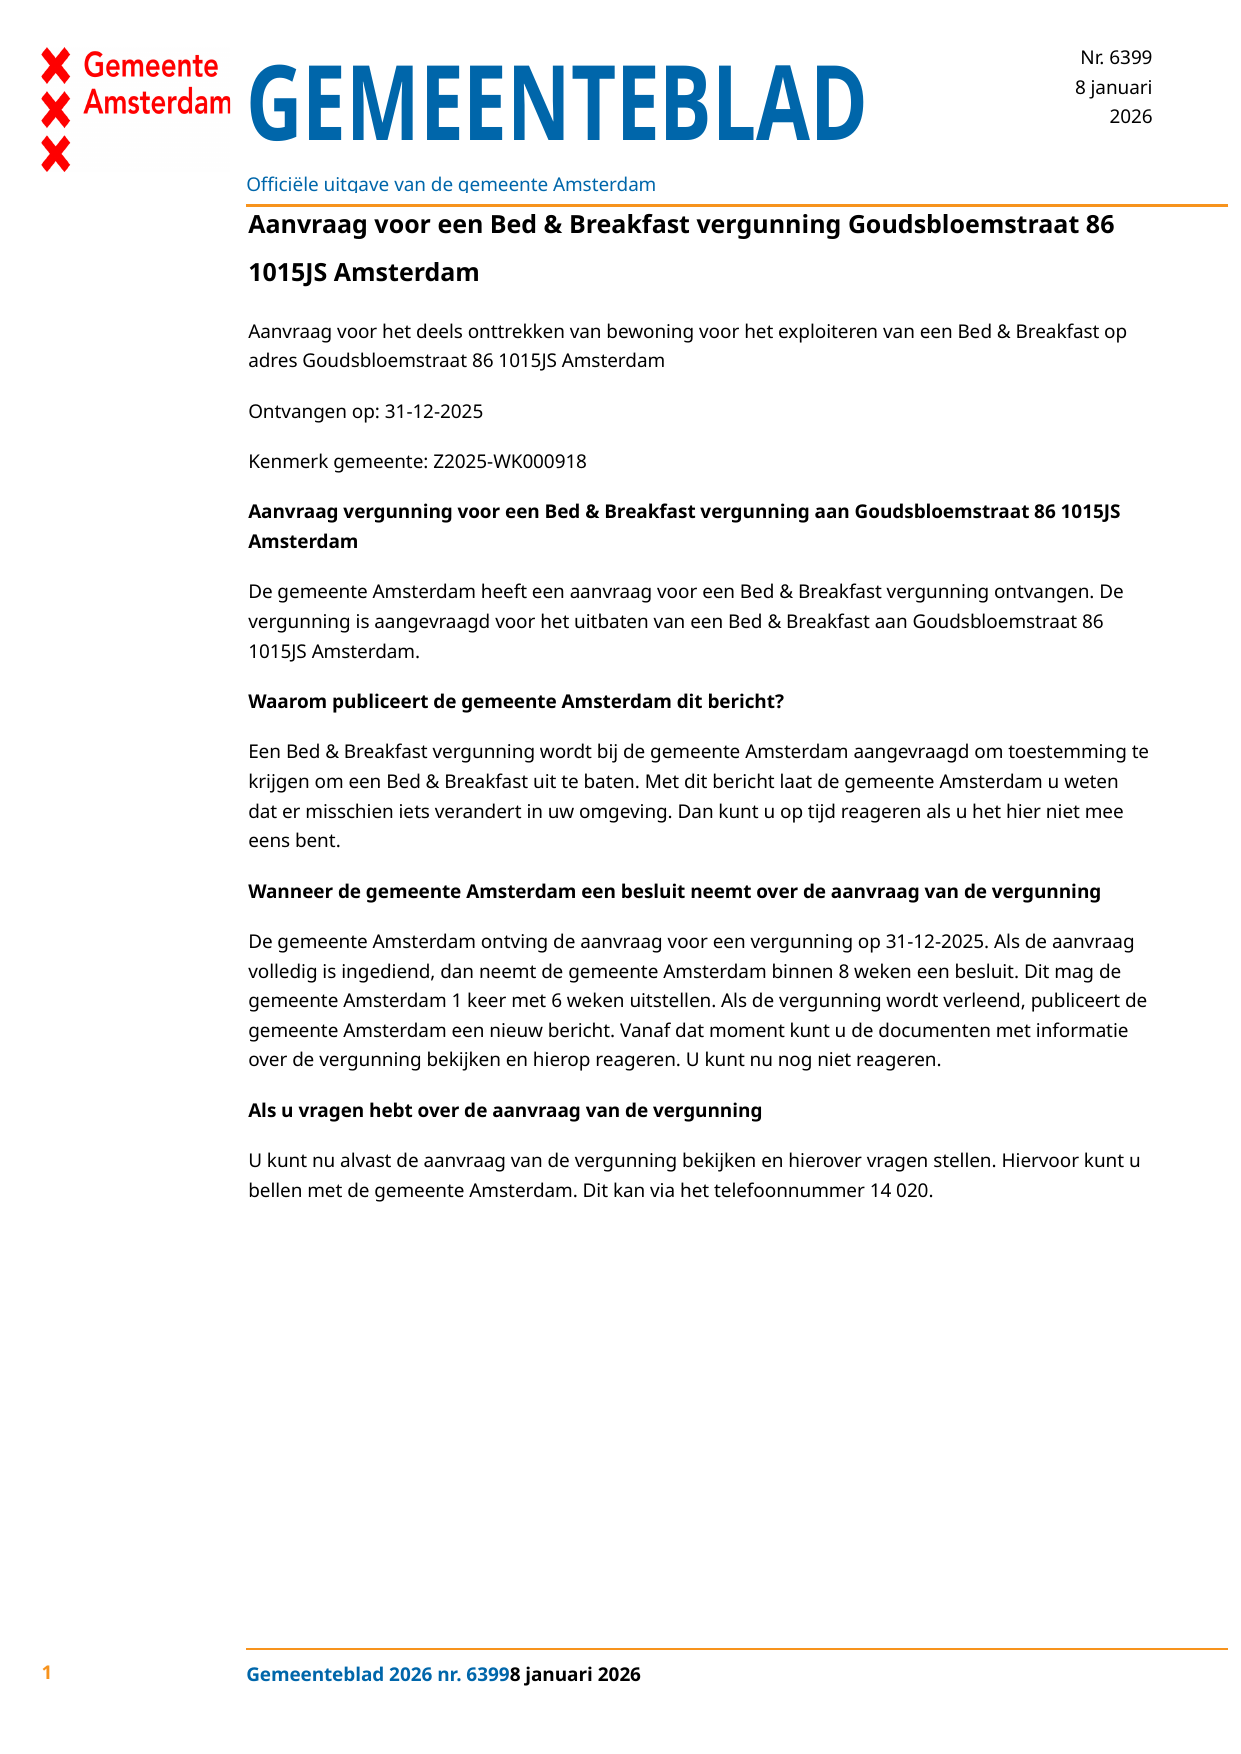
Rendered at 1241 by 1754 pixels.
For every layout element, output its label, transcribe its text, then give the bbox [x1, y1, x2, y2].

text Wanneer de gemeente Amsterdam een besluit neemt over de aanvraag van de vergunning [248, 878, 1152, 904]
text De gemeente Amsterdam heeft een aanvraag voor een Bed & Breakfast vergunning ontvangen. De vergunning is aangevraagd voor het uitbaten van een Bed & Breakfast aan Goudsbloemstraat 86 1015JS Amsterdam. [248, 579, 1152, 664]
text Ontvangen op: 31-12-2025 [248, 398, 1152, 424]
text U kunt nu alvast de aanvraag van de vergunning bekijken en hierover vragen stellen. Hiervoor kunt u bellen met de gemeente Amsterdam. Dit kan via het telefoonnummer 14 020. [248, 1147, 1152, 1203]
text Aanvraag vergunning voor een Bed & Breakfast vergunning aan Goudsbloemstraat 86 1015JS Amsterdam [248, 499, 1152, 554]
text Waarom publiceert de gemeente Amsterdam dit bericht? [248, 688, 1152, 714]
text De gemeente Amsterdam ontving de aanvraag voor een vergunning op 31-12-2025. Als de aanvraag volledig is ingediend, dan neemt de gemeente Amsterdam binnen 8 weken een besluit. Dit mag de gemeente Amsterdam 1 keer met 6 weken uitstellen. Als de vergunning wordt verleend, publiceert de gemeente Amsterdam een nieuw bericht. Vanaf dat moment kunt u de documenten met informatie over de vergunning bekijken en hierop reageren. U kunt nu nog niet reageren. [248, 928, 1152, 1072]
picture [41, 47, 231, 172]
text Als u vragen hebt over de aanvraag van de vergunning [248, 1097, 1152, 1123]
text Aanvraag voor een Bed & Breakfast vergunning Goudsbloemstraat 86 1015JS Amsterdam [248, 207, 1152, 288]
text Aanvraag voor het deels onttrekken van bewoning voor het exploiteren van een Bed & Breakfast op adres Goudsbloemstraat 86 1015JS Amsterdam [248, 318, 1152, 373]
text Een Bed & Breakfast vergunning wordt bij de gemeente Amsterdam aangevraagd om toestemming te krijgen om een Bed & Breakfast uit te baten. Met dit bericht laat de gemeente Amsterdam u weten dat er misschien iets verandert in uw omgeving. Dan kunt u op tijd reageren als u het hier niet mee eens bent. [248, 739, 1152, 853]
text Kenmerk gemeente: Z2025-WK000918 [248, 448, 1152, 474]
